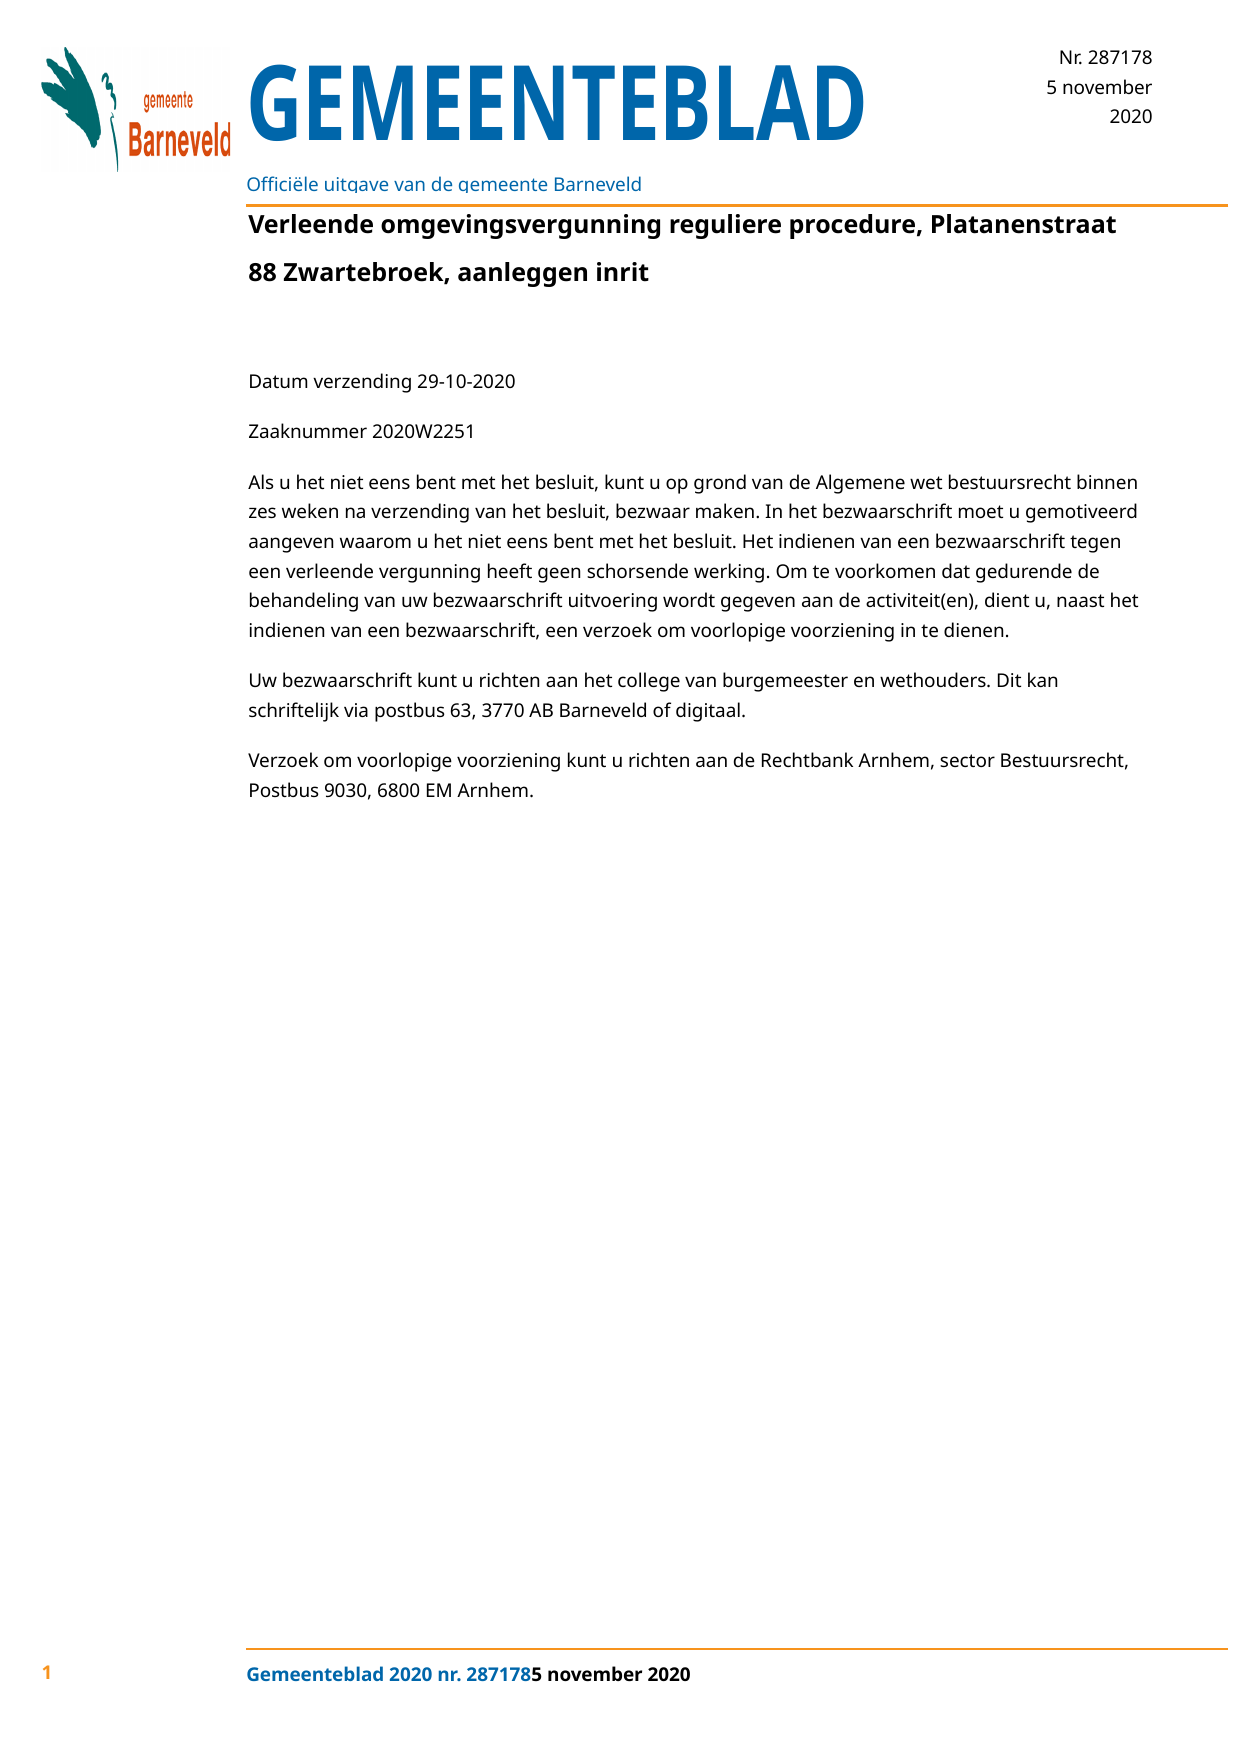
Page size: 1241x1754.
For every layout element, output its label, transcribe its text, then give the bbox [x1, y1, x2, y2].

text Datum verzending 29-10-2020 [248, 368, 1152, 394]
text Verleende omgevingsvergunning reguliere procedure, Platanenstraat 88 Zwartebroek, aanleggen inrit [248, 207, 1152, 288]
text Uw bezwaarschrift kunt u richten aan het college van burgemeester en wethouders. Dit kan schriftelijk via postbus 63, 3770 AB Barneveld of digitaal. [248, 667, 1152, 723]
text Zaaknummer 2020W2251 [248, 419, 1152, 444]
text Verzoek om voorlopige voorziening kunt u richten aan de Rechtbank Arnhem, sector Bestuursrecht, Postbus 9030, 6800 EM Arnhem. [248, 747, 1152, 803]
picture [41, 47, 231, 172]
text Als u het niet eens bent met het besluit, kunt u op grond van de Algemene wet bestuursrecht binnen zes weken na verzending van het besluit, bezwaar maken. In het bezwaarschrift moet u gemotiveerd aangeven waarom u het niet eens bent met het besluit. Het indienen van een bezwaarschrift tegen een verleende vergunning heeft geen schorsende werking. Om te voorkomen dat gedurende de behandeling van uw bezwaarschrift uitvoering wordt gegeven aan de activiteit(en), dient u, naast het indienen van een bezwaarschrift, een verzoek om voorlopige voorziening in te dienen. [248, 469, 1152, 643]
